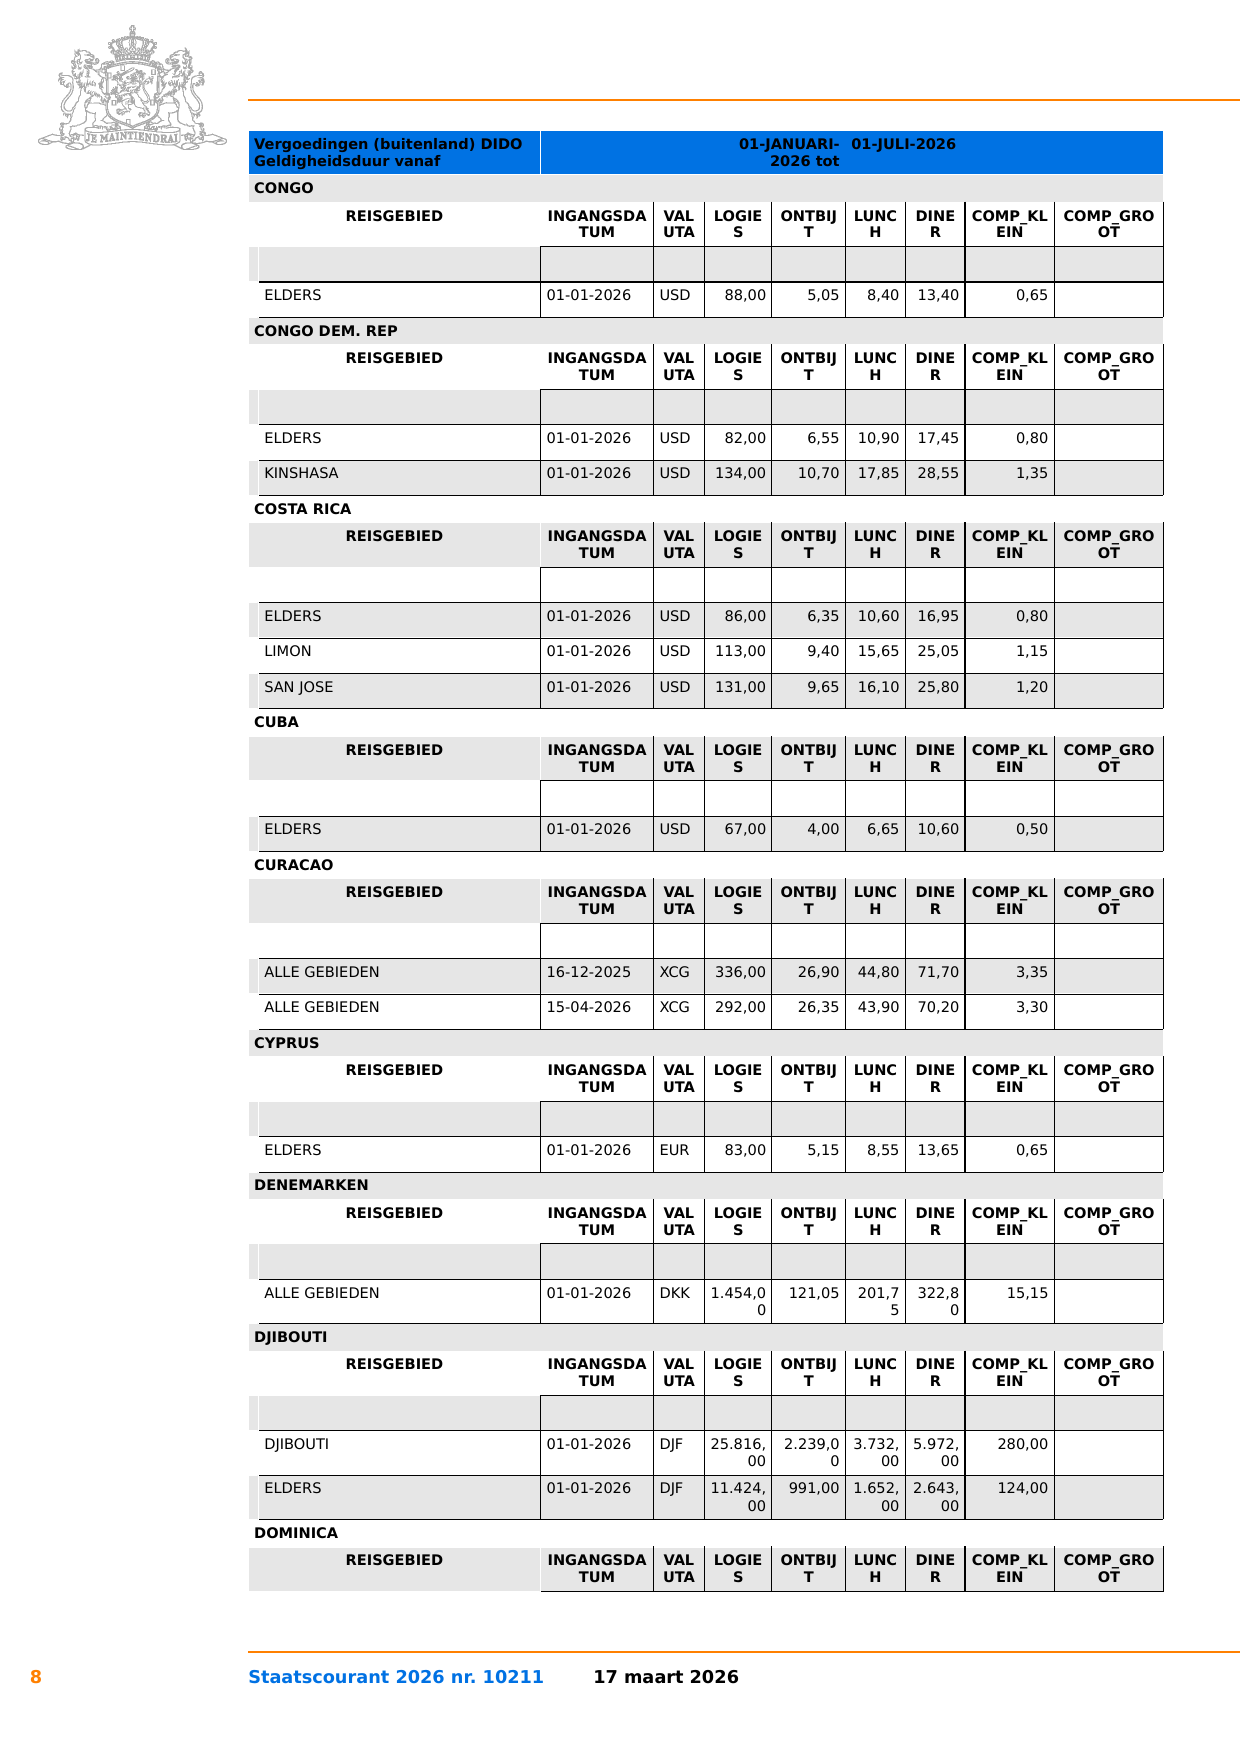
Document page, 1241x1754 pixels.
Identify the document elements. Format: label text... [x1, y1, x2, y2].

table_cell [846, 1244, 905, 1279]
table_header Vergoedingen (buitenland) DIDO Geldigheidsduur vanaf [249, 131, 540, 174]
table_cell [249, 283, 258, 317]
table_cell COMP_GROOT [1055, 523, 1163, 567]
table_cell 01-01-2026 [541, 639, 653, 673]
table_cell 01-01-2026 [541, 1431, 653, 1475]
table_cell COMP_KLEIN [966, 737, 1054, 780]
table_cell REISGEBIED [249, 1548, 540, 1591]
table_cell COMP_KLEIN [966, 523, 1054, 567]
table_cell DJF [654, 1476, 704, 1519]
table_cell 113,00 [705, 639, 771, 673]
table_header 01-JULI-2026 [845, 131, 965, 174]
table_cell [966, 924, 1054, 958]
table_cell [846, 1102, 905, 1136]
table_cell [1055, 283, 1163, 317]
table_cell ONTBIJT [772, 1058, 845, 1101]
table_cell [654, 568, 704, 602]
table_cell 9,65 [772, 674, 845, 708]
table_cell [249, 1244, 258, 1279]
table_cell 0,65 [966, 1137, 1054, 1172]
table_cell ALLE GEBIEDEN [259, 1280, 540, 1323]
table_cell ONTBIJT [772, 523, 845, 567]
table_cell [705, 1244, 771, 1279]
table_cell [654, 390, 704, 424]
table_cell [259, 1244, 540, 1279]
table_cell LUNCH [846, 1058, 905, 1101]
table_cell LOGIES [705, 1352, 771, 1395]
table_cell [249, 639, 258, 673]
table_cell 1.652,00 [846, 1476, 905, 1519]
table_cell 11.424,00 [705, 1476, 771, 1519]
table_cell REISGEBIED [249, 203, 540, 246]
table_cell [846, 568, 905, 602]
table_header 01-JANUARI-2026 tot [704, 131, 845, 174]
table_cell COMP_KLEIN [966, 879, 1054, 923]
table_cell INGANGSDATUM [541, 1200, 653, 1243]
table_cell 43,90 [846, 995, 905, 1029]
table_cell [249, 959, 258, 993]
table_cell [249, 390, 258, 424]
table_cell [1055, 674, 1163, 708]
table_cell CONGO [249, 175, 1163, 202]
table_cell [705, 1396, 771, 1430]
table_cell LUNCH [846, 737, 905, 780]
table_cell 1,20 [966, 674, 1054, 708]
table_cell [705, 568, 771, 602]
table_cell [846, 781, 905, 816]
table_cell ELDERS [259, 1137, 540, 1172]
table_cell [1055, 1137, 1163, 1172]
table_cell 2.643,00 [906, 1476, 964, 1519]
table_cell 44,80 [846, 959, 905, 993]
table_cell [772, 390, 845, 424]
table_cell [846, 390, 905, 424]
table_cell 16-12-2025 [541, 959, 653, 993]
table_cell [906, 924, 964, 958]
table_cell 01-01-2026 [541, 603, 653, 637]
table_cell LUNCH [846, 345, 905, 389]
table_cell 6,55 [772, 425, 845, 459]
table_cell [541, 924, 653, 958]
table_cell COMP_GROOT [1055, 1058, 1163, 1101]
table_cell INGANGSDATUM [541, 523, 653, 567]
table_cell REISGEBIED [249, 523, 540, 567]
table_cell LUNCH [846, 523, 905, 567]
table_cell [966, 390, 1054, 424]
table_cell [541, 390, 653, 424]
table_cell 2.239,00 [772, 1431, 845, 1475]
table_cell [1055, 247, 1163, 281]
table_cell [772, 1244, 845, 1279]
table_cell [846, 247, 905, 281]
table_cell COMP_GROOT [1055, 345, 1163, 389]
table_cell CONGO DEM. REP [249, 318, 1163, 344]
table_cell USD [654, 603, 704, 637]
table_cell [654, 1102, 704, 1136]
table_cell 01-01-2026 [541, 674, 653, 708]
table_header [541, 131, 704, 174]
table_cell ONTBIJT [772, 203, 845, 246]
table_cell 15,15 [966, 1280, 1054, 1323]
table_cell REISGEBIED [249, 879, 540, 923]
table_cell [1055, 1280, 1163, 1323]
table_cell ONTBIJT [772, 1548, 845, 1591]
table_cell ALLE GEBIEDEN [259, 995, 540, 1029]
table_cell COMP_KLEIN [966, 1352, 1054, 1395]
table_cell USD [654, 817, 704, 851]
table_cell 8,40 [846, 283, 905, 317]
table_cell 15,65 [846, 639, 905, 673]
table_cell COMP_GROOT [1055, 203, 1163, 246]
table_cell 131,00 [705, 674, 771, 708]
table_cell 15-04-2026 [541, 995, 653, 1029]
table_cell 10,60 [906, 817, 964, 851]
table_cell [541, 781, 653, 816]
table_cell DINER [906, 1200, 964, 1243]
table_cell 9,40 [772, 639, 845, 673]
table_cell [1055, 1431, 1163, 1475]
table_cell [1055, 1244, 1163, 1279]
table_cell DJF [654, 1431, 704, 1475]
table_cell LIMON [259, 639, 540, 673]
table_cell 88,00 [705, 283, 771, 317]
table_cell [249, 461, 258, 495]
table_cell [906, 247, 964, 281]
table_cell [906, 781, 964, 816]
table_cell INGANGSDATUM [541, 737, 653, 780]
table_cell 01-01-2026 [541, 425, 653, 459]
table_cell [772, 924, 845, 958]
table_cell LOGIES [705, 1058, 771, 1101]
table_cell 17,45 [906, 425, 964, 459]
table_cell VALUTA [654, 523, 704, 567]
table_cell EUR [654, 1137, 704, 1172]
table_cell 01-01-2026 [541, 817, 653, 851]
table_cell LOGIES [705, 523, 771, 567]
table_header [965, 131, 1163, 174]
table_cell 83,00 [705, 1137, 771, 1172]
table_cell [772, 781, 845, 816]
table_cell 336,00 [705, 959, 771, 993]
table_cell [1055, 1102, 1163, 1136]
table_cell 5,05 [772, 283, 845, 317]
table_cell ELDERS [259, 425, 540, 459]
table_cell ALLE GEBIEDEN [259, 959, 540, 993]
table_cell DKK [654, 1280, 704, 1323]
table_cell COMP_GROOT [1055, 737, 1163, 780]
table_cell 292,00 [705, 995, 771, 1029]
table_cell 5.972,00 [906, 1431, 964, 1475]
table_cell [705, 390, 771, 424]
table_cell COMP_GROOT [1055, 879, 1163, 923]
table_cell DOMINICA [249, 1520, 1163, 1546]
table_cell INGANGSDATUM [541, 203, 653, 246]
table_cell [966, 1244, 1054, 1279]
table_cell 0,80 [966, 425, 1054, 459]
table_cell 0,65 [966, 283, 1054, 317]
table_cell ELDERS [259, 1476, 540, 1519]
table_cell [249, 1431, 258, 1475]
table_cell COSTA RICA [249, 496, 1163, 522]
table_cell [249, 425, 258, 459]
table_cell [772, 1102, 845, 1136]
table_cell [705, 781, 771, 816]
table_cell [846, 924, 905, 958]
table_cell [1055, 1476, 1163, 1519]
table_cell DINER [906, 1548, 964, 1591]
table_cell [846, 1396, 905, 1430]
table_cell [541, 1102, 653, 1136]
table_cell [259, 1102, 540, 1136]
table_cell USD [654, 461, 704, 495]
table_cell 01-01-2026 [541, 1476, 653, 1519]
table_cell [249, 781, 258, 816]
table_cell [259, 924, 540, 958]
table_cell COMP_KLEIN [966, 1548, 1054, 1591]
table_cell REISGEBIED [249, 1352, 540, 1395]
table_cell [772, 568, 845, 602]
table_cell [906, 1244, 964, 1279]
table_cell REISGEBIED [249, 1058, 540, 1101]
table_cell 6,65 [846, 817, 905, 851]
table_cell 26,90 [772, 959, 845, 993]
table_cell REISGEBIED [249, 1200, 540, 1243]
table_cell [249, 817, 258, 851]
table_cell 3,30 [966, 995, 1054, 1029]
table_cell 28,55 [906, 461, 964, 495]
table_cell [966, 1396, 1054, 1430]
table_cell 25,80 [906, 674, 964, 708]
table_cell VALUTA [654, 203, 704, 246]
table_cell [906, 568, 964, 602]
table_cell INGANGSDATUM [541, 345, 653, 389]
table_cell [705, 924, 771, 958]
table_cell 10,60 [846, 603, 905, 637]
table_cell 13,40 [906, 283, 964, 317]
table_cell LOGIES [705, 737, 771, 780]
table_cell INGANGSDATUM [541, 879, 653, 923]
table_cell 01-01-2026 [541, 1280, 653, 1323]
table_cell REISGEBIED [249, 345, 540, 389]
table_cell DINER [906, 1058, 964, 1101]
table_cell [906, 1396, 964, 1430]
picture [38, 25, 227, 150]
table_cell COMP_GROOT [1055, 1548, 1163, 1591]
table_cell [249, 1396, 258, 1430]
table_cell 8,55 [846, 1137, 905, 1172]
table_cell ONTBIJT [772, 737, 845, 780]
table_cell 134,00 [705, 461, 771, 495]
table_cell [654, 1244, 704, 1279]
table_cell LOGIES [705, 345, 771, 389]
table_cell DINER [906, 1352, 964, 1395]
table_cell 0,50 [966, 817, 1054, 851]
table_cell DINER [906, 879, 964, 923]
table_cell 121,05 [772, 1280, 845, 1323]
table_cell ELDERS [259, 603, 540, 637]
table_cell XCG [654, 995, 704, 1029]
table_cell VALUTA [654, 1352, 704, 1395]
table_cell [654, 781, 704, 816]
table_cell SAN JOSE [259, 674, 540, 708]
table_cell [1055, 924, 1163, 958]
table_cell ELDERS [259, 817, 540, 851]
table_cell [1055, 461, 1163, 495]
table_cell [259, 568, 540, 602]
table_cell [249, 1476, 258, 1519]
table_cell 10,70 [772, 461, 845, 495]
table_cell REISGEBIED [249, 737, 540, 780]
table_cell [541, 247, 653, 281]
table_cell LOGIES [705, 1548, 771, 1591]
table_cell [1055, 390, 1163, 424]
table_cell 26,35 [772, 995, 845, 1029]
table_cell [966, 781, 1054, 816]
table_cell 322,80 [906, 1280, 964, 1323]
table_cell [906, 390, 964, 424]
table_cell DJIBOUTI [259, 1431, 540, 1475]
table_cell [541, 1244, 653, 1279]
table_cell COMP_GROOT [1055, 1352, 1163, 1395]
table_cell INGANGSDATUM [541, 1548, 653, 1591]
table_cell DJIBOUTI [249, 1324, 1163, 1351]
table_cell 10,90 [846, 425, 905, 459]
table_cell 3.732,00 [846, 1431, 905, 1475]
table_cell 70,20 [906, 995, 964, 1029]
table_cell DINER [906, 203, 964, 246]
table_cell 17,85 [846, 461, 905, 495]
table_cell 201,75 [846, 1280, 905, 1323]
table_cell 6,35 [772, 603, 845, 637]
table_cell [1055, 817, 1163, 851]
table_cell [966, 1102, 1054, 1136]
table_cell [249, 1102, 258, 1136]
table_cell ELDERS [259, 283, 540, 317]
table_cell LUNCH [846, 879, 905, 923]
table_cell [259, 247, 540, 281]
table_cell LUNCH [846, 203, 905, 246]
table_cell CUBA [249, 709, 1163, 736]
table_cell ONTBIJT [772, 1200, 845, 1243]
table_cell [1055, 425, 1163, 459]
table_cell [1055, 781, 1163, 816]
table_cell ONTBIJT [772, 1352, 845, 1395]
table_cell COMP_KLEIN [966, 1200, 1054, 1243]
table_cell COMP_GROOT [1055, 1200, 1163, 1243]
table_cell 71,70 [906, 959, 964, 993]
table_cell CURACAO [249, 852, 1163, 878]
table_cell [654, 1396, 704, 1430]
table_cell [541, 568, 653, 602]
table_cell [259, 781, 540, 816]
table_cell 991,00 [772, 1476, 845, 1519]
table_cell [249, 1280, 258, 1323]
table_cell [1055, 568, 1163, 602]
table_cell 124,00 [966, 1476, 1054, 1519]
table_cell 1,15 [966, 639, 1054, 673]
table_cell 86,00 [705, 603, 771, 637]
table_cell [705, 1102, 771, 1136]
table_cell 4,00 [772, 817, 845, 851]
table_cell USD [654, 639, 704, 673]
table_cell 0,80 [966, 603, 1054, 637]
table_cell DENEMARKEN [249, 1173, 1163, 1199]
table_cell DINER [906, 523, 964, 567]
table_cell [249, 995, 258, 1029]
table_cell ONTBIJT [772, 345, 845, 389]
table_cell 16,95 [906, 603, 964, 637]
table_cell [1055, 1396, 1163, 1430]
table_cell 82,00 [705, 425, 771, 459]
table_cell USD [654, 425, 704, 459]
table_cell INGANGSDATUM [541, 1058, 653, 1101]
table_cell [906, 1102, 964, 1136]
table_cell VALUTA [654, 1200, 704, 1243]
table_cell XCG [654, 959, 704, 993]
table_cell [654, 247, 704, 281]
table_cell 25.816,00 [705, 1431, 771, 1475]
table_cell [1055, 959, 1163, 993]
table_cell LOGIES [705, 1200, 771, 1243]
table_cell LUNCH [846, 1200, 905, 1243]
table_cell 25,05 [906, 639, 964, 673]
table_cell DINER [906, 345, 964, 389]
table_cell [249, 247, 258, 281]
table_cell 1.454,00 [705, 1280, 771, 1323]
table_cell ONTBIJT [772, 879, 845, 923]
table_cell [1055, 603, 1163, 637]
table_cell VALUTA [654, 1058, 704, 1101]
table_cell [1055, 995, 1163, 1029]
table_cell VALUTA [654, 879, 704, 923]
table_cell 67,00 [705, 817, 771, 851]
table_cell DINER [906, 737, 964, 780]
table_cell COMP_KLEIN [966, 203, 1054, 246]
table_cell 01-01-2026 [541, 1137, 653, 1172]
table_cell LOGIES [705, 879, 771, 923]
table_cell LUNCH [846, 1548, 905, 1591]
table_cell COMP_KLEIN [966, 1058, 1054, 1101]
table_cell [772, 1396, 845, 1430]
table_cell VALUTA [654, 1548, 704, 1591]
table_cell USD [654, 674, 704, 708]
table_cell [966, 568, 1054, 602]
table_cell 1,35 [966, 461, 1054, 495]
table_cell 3,35 [966, 959, 1054, 993]
table_cell 13,65 [906, 1137, 964, 1172]
table_cell 01-01-2026 [541, 461, 653, 495]
table_cell [772, 247, 845, 281]
table_cell COMP_KLEIN [966, 345, 1054, 389]
table_cell USD [654, 283, 704, 317]
table_cell 5,15 [772, 1137, 845, 1172]
table_cell [249, 568, 258, 602]
table_cell CYPRUS [249, 1030, 1163, 1056]
table_cell 01-01-2026 [541, 283, 653, 317]
table_cell [249, 1137, 258, 1172]
table_cell [654, 924, 704, 958]
table_cell [249, 603, 258, 637]
table_cell [249, 924, 258, 958]
table_cell [249, 674, 258, 708]
table_cell [259, 1396, 540, 1430]
table_cell LUNCH [846, 1352, 905, 1395]
table_cell LOGIES [705, 203, 771, 246]
table_cell 16,10 [846, 674, 905, 708]
table_cell KINSHASA [259, 461, 540, 495]
table_cell INGANGSDATUM [541, 1352, 653, 1395]
table_cell [1055, 639, 1163, 673]
table_cell VALUTA [654, 345, 704, 389]
table_cell 280,00 [966, 1431, 1054, 1475]
table_cell [259, 390, 540, 424]
table_cell VALUTA [654, 737, 704, 780]
table_cell [541, 1396, 653, 1430]
table_cell [966, 247, 1054, 281]
table_cell [705, 247, 771, 281]
